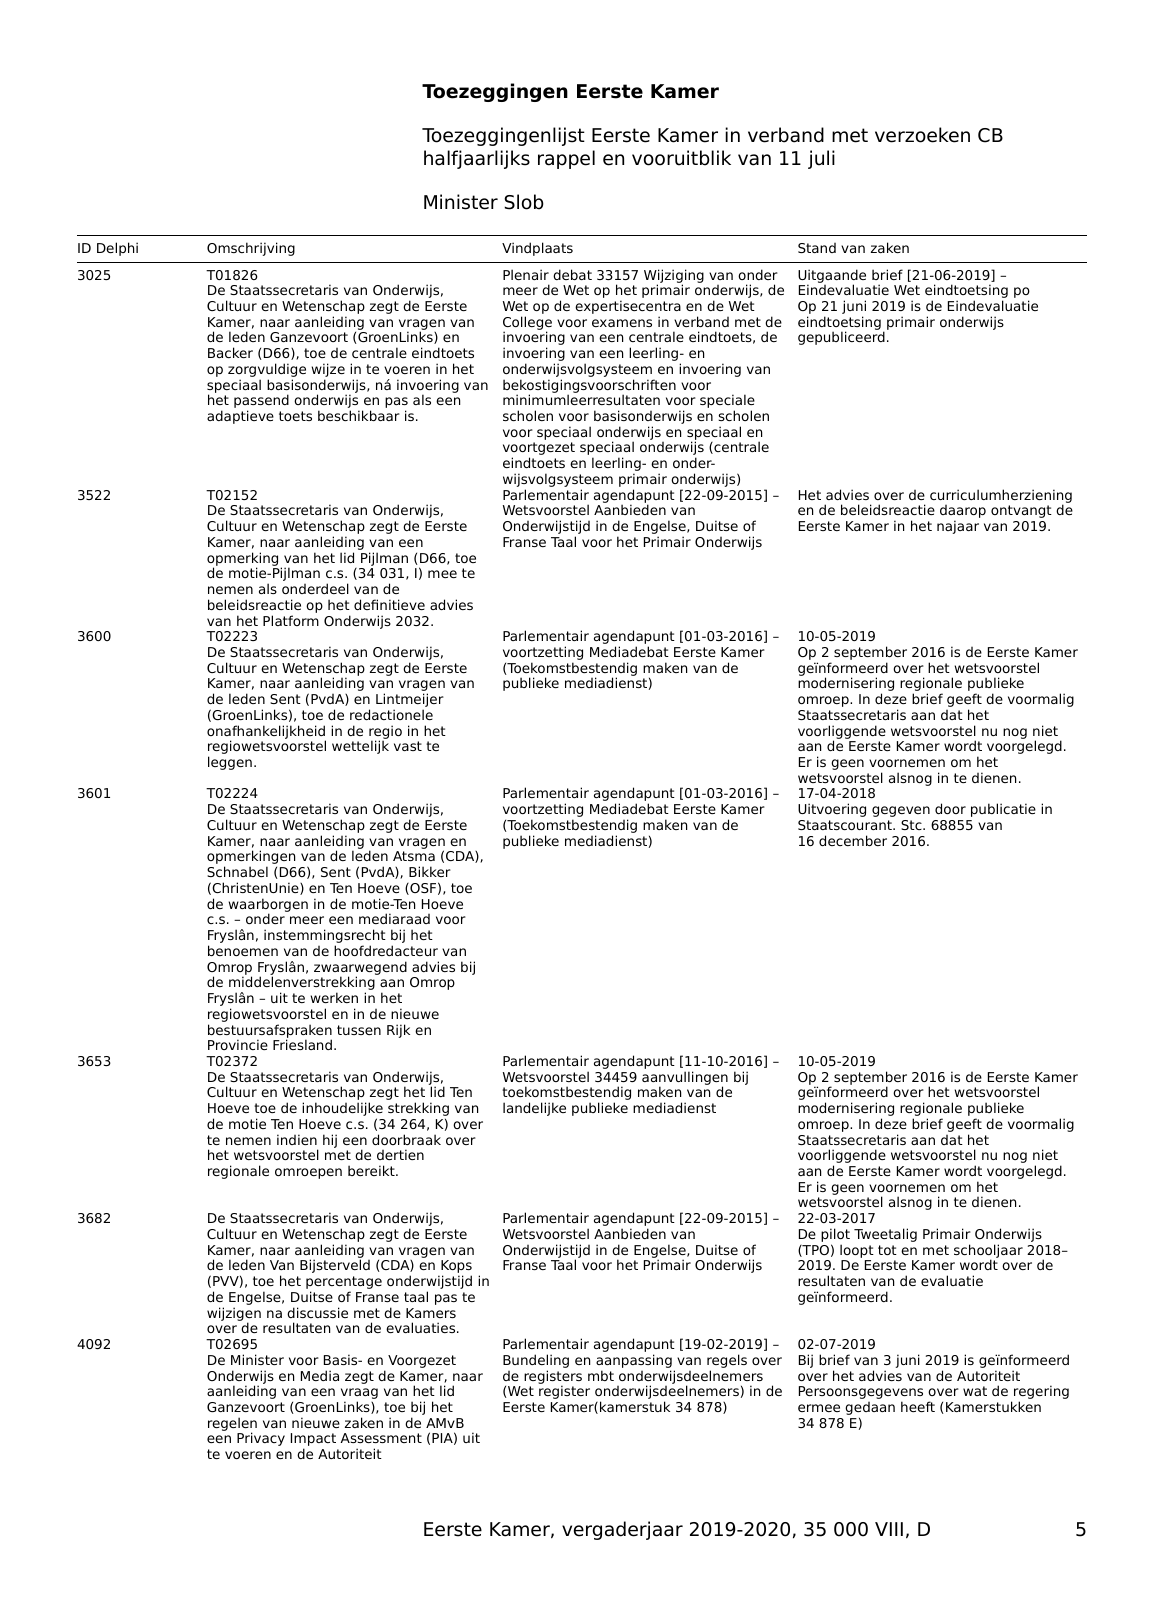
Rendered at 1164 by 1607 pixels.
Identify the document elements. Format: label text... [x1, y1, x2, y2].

text Toezeggingenlijst Eerste Kamer in verband met verzoeken CB halfjaarlijks rappel en vooruitblik van 11 juli [422, 125, 1087, 169]
text Minister Slob [422, 192, 1087, 213]
table_header Stand van zaken [791, 236, 1087, 262]
table_cell 3522 [77, 488, 201, 629]
table_cell 3682 [77, 1211, 201, 1337]
table_cell T02152 De Staatssecretaris van Onderwijs, Cultuur en Wetenschap zegt de Eerste Kamer, naar aanleiding van een opmerking van het lid Pijlman (D66, toe de motie-Pijlman c.s. (34 031, I) mee te nemen als onderdeel van de beleidsreactie op het definitieve advies van het Platform Onderwijs 2032. [201, 488, 496, 629]
table_cell 3601 [77, 786, 201, 1054]
table_cell 3600 [77, 629, 201, 786]
table_cell T02372 De Staatssecretaris van Onderwijs, Cultuur en Wetenschap zegt het lid Ten Hoeve toe de inhoudelijke strekking van de motie Ten Hoeve c.s. (34 264, K) over te nemen indien hij een doorbraak over het wetsvoorstel met de dertien regionale omroepen bereikt. [201, 1054, 496, 1211]
table_cell Parlementair agendapunt [01-03-2016] – voortzetting Mediadebat Eerste Kamer (Toekomstbestendig maken van de publieke mediadienst) [496, 786, 791, 1054]
table_cell T02224 De Staatssecretaris van Onderwijs, Cultuur en Wetenschap zegt de Eerste Kamer, naar aanleiding van vragen en opmerkingen van de leden Atsma (CDA), Schnabel (D66), Sent (PvdA), Bikker (ChristenUnie) en Ten Hoeve (OSF), toe de waarborgen in de motie-Ten Hoeve c.s. – onder meer een mediaraad voor Fryslân, instemmingsrecht bij het benoemen van de hoofdredacteur van Omrop Fryslân, zwaarwegend advies bij de middelenverstrekking aan Omrop Fryslân – uit te werken in het regiowetsvoorstel en in de nieuwe bestuursafspraken tussen Rijk en Provincie Friesland. [201, 786, 496, 1054]
table_cell 3025 [77, 263, 201, 487]
subtitle Toezeggingen Eerste Kamer [422, 81, 1087, 103]
table_cell Parlementair agendapunt [01-03-2016] – voortzetting Mediadebat Eerste Kamer (Toekomstbestendig maken van de publieke mediadienst) [496, 629, 791, 786]
table_cell T01826 De Staatssecretaris van Onderwijs, Cultuur en Wetenschap zegt de Eerste Kamer, naar aanleiding van vragen van de leden Ganzevoort (GroenLinks) en Backer (D66), toe de centrale eindtoets op zorgvuldige wijze in te voeren in het speciaal basisonderwijs, ná invoering van het passend onderwijs en pas als een adaptieve toets beschikbaar is. [201, 263, 496, 487]
table_cell 10-05-2019 Op 2 september 2016 is de Eerste Kamer geïnformeerd over het wetsvoorstel modernisering regionale publieke omroep. In deze brief geeft de voormalig Staatssecretaris aan dat het voorliggende wetsvoorstel nu nog niet aan de Eerste Kamer wordt voorgelegd. Er is geen voornemen om het wetsvoorstel alsnog in te dienen. [791, 1054, 1087, 1211]
table_cell Parlementair agendapunt [11-10-2016] – Wetsvoorstel 34459 aanvullingen bij toekomstbestendig maken van de landelijke publieke mediadienst [496, 1054, 791, 1211]
table_header ID Delphi [77, 236, 201, 262]
table_cell De Staatssecretaris van Onderwijs, Cultuur en Wetenschap zegt de Eerste Kamer, naar aanleiding van vragen van de leden Van Bijsterveld (CDA) en Kops (PVV), toe het percentage onderwijstijd in de Engelse, Duitse of Franse taal pas te wijzigen na discussie met de Kamers over de resultaten van de evaluaties. [201, 1211, 496, 1337]
table_cell T02223 De Staatssecretaris van Onderwijs, Cultuur en Wetenschap zegt de Eerste Kamer, naar aanleiding van vragen van de leden Sent (PvdA) en Lintmeijer (GroenLinks), toe de redactionele onafhankelijkheid in de regio in het regiowetsvoorstel wettelijk vast te leggen. [201, 629, 496, 786]
table_cell Parlementair agendapunt [22-09-2015] – Wetsvoorstel Aanbieden van Onderwijstijd in de Engelse, Duitse of Franse Taal voor het Primair Onderwijs [496, 1211, 791, 1337]
table_cell 17-04-2018 Uitvoering gegeven door publicatie in Staatscourant. Stc. 68855 van 16 december 2016. [791, 786, 1087, 1054]
table_cell Uitgaande brief [21-06-2019] – Eindevaluatie Wet eindtoetsing po Op 21 juni 2019 is de Eindevaluatie eindtoetsing primair onderwijs gepubliceerd. [791, 263, 1087, 487]
table_cell Het advies over de curriculumherziening en de beleidsreactie daarop ontvangt de Eerste Kamer in het najaar van 2019. [791, 488, 1087, 629]
table_cell 4092 [77, 1337, 201, 1463]
table_cell 3653 [77, 1054, 201, 1211]
table_cell Plenair debat 33157 Wijziging van onder meer de Wet op het primair onderwijs, de Wet op de expertisecentra en de Wet College voor examens in verband met de invoering van een centrale eindtoets, de invoering van een leerling- en onderwijsvolgsysteem en invoering van bekostigingsvoorschriften voor minimumleerresultaten voor speciale scholen voor basisonderwijs en scholen voor speciaal onderwijs en speciaal en voortgezet speciaal onderwijs (centrale eindtoets en leerling- en onder-wijsvolgsysteem primair onderwijs) [496, 263, 791, 487]
table_header Vindplaats [496, 236, 791, 262]
table_cell Parlementair agendapunt [19-02-2019] – Bundeling en aanpassing van regels over de registers mbt onderwijsdeelnemers (Wet register onderwijsdeelnemers) in de Eerste Kamer(kamerstuk 34 878) [496, 1337, 791, 1463]
table_cell T02695 De Minister voor Basis- en Voorgezet Onderwijs en Media zegt de Kamer, naar aanleiding van een vraag van het lid Ganzevoort (GroenLinks), toe bij het regelen van nieuwe zaken in de AMvB een Privacy Impact Assessment (PIA) uit te voeren en de Autoriteit [201, 1337, 496, 1463]
table_header Omschrijving [201, 236, 496, 262]
table_cell 22-03-2017 De pilot Tweetalig Primair Onderwijs (TPO) loopt tot en met schooljaar 2018–2019. De Eerste Kamer wordt over de resultaten van de evaluatie geïnformeerd. [791, 1211, 1087, 1337]
table_cell 02-07-2019 Bij brief van 3 juni 2019 is geïnformeerd over het advies van de Autoriteit Persoonsgegevens over wat de regering ermee gedaan heeft (Kamerstukken 34 878 E) [791, 1337, 1087, 1463]
table_cell Parlementair agendapunt [22-09-2015] – Wetsvoorstel Aanbieden van Onderwijstijd in de Engelse, Duitse of Franse Taal voor het Primair Onderwijs [496, 488, 791, 629]
table_cell 10-05-2019 Op 2 september 2016 is de Eerste Kamer geïnformeerd over het wetsvoorstel modernisering regionale publieke omroep. In deze brief geeft de voormalig Staatssecretaris aan dat het voorliggende wetsvoorstel nu nog niet aan de Eerste Kamer wordt voorgelegd. Er is geen voornemen om het wetsvoorstel alsnog in te dienen. [791, 629, 1087, 786]
